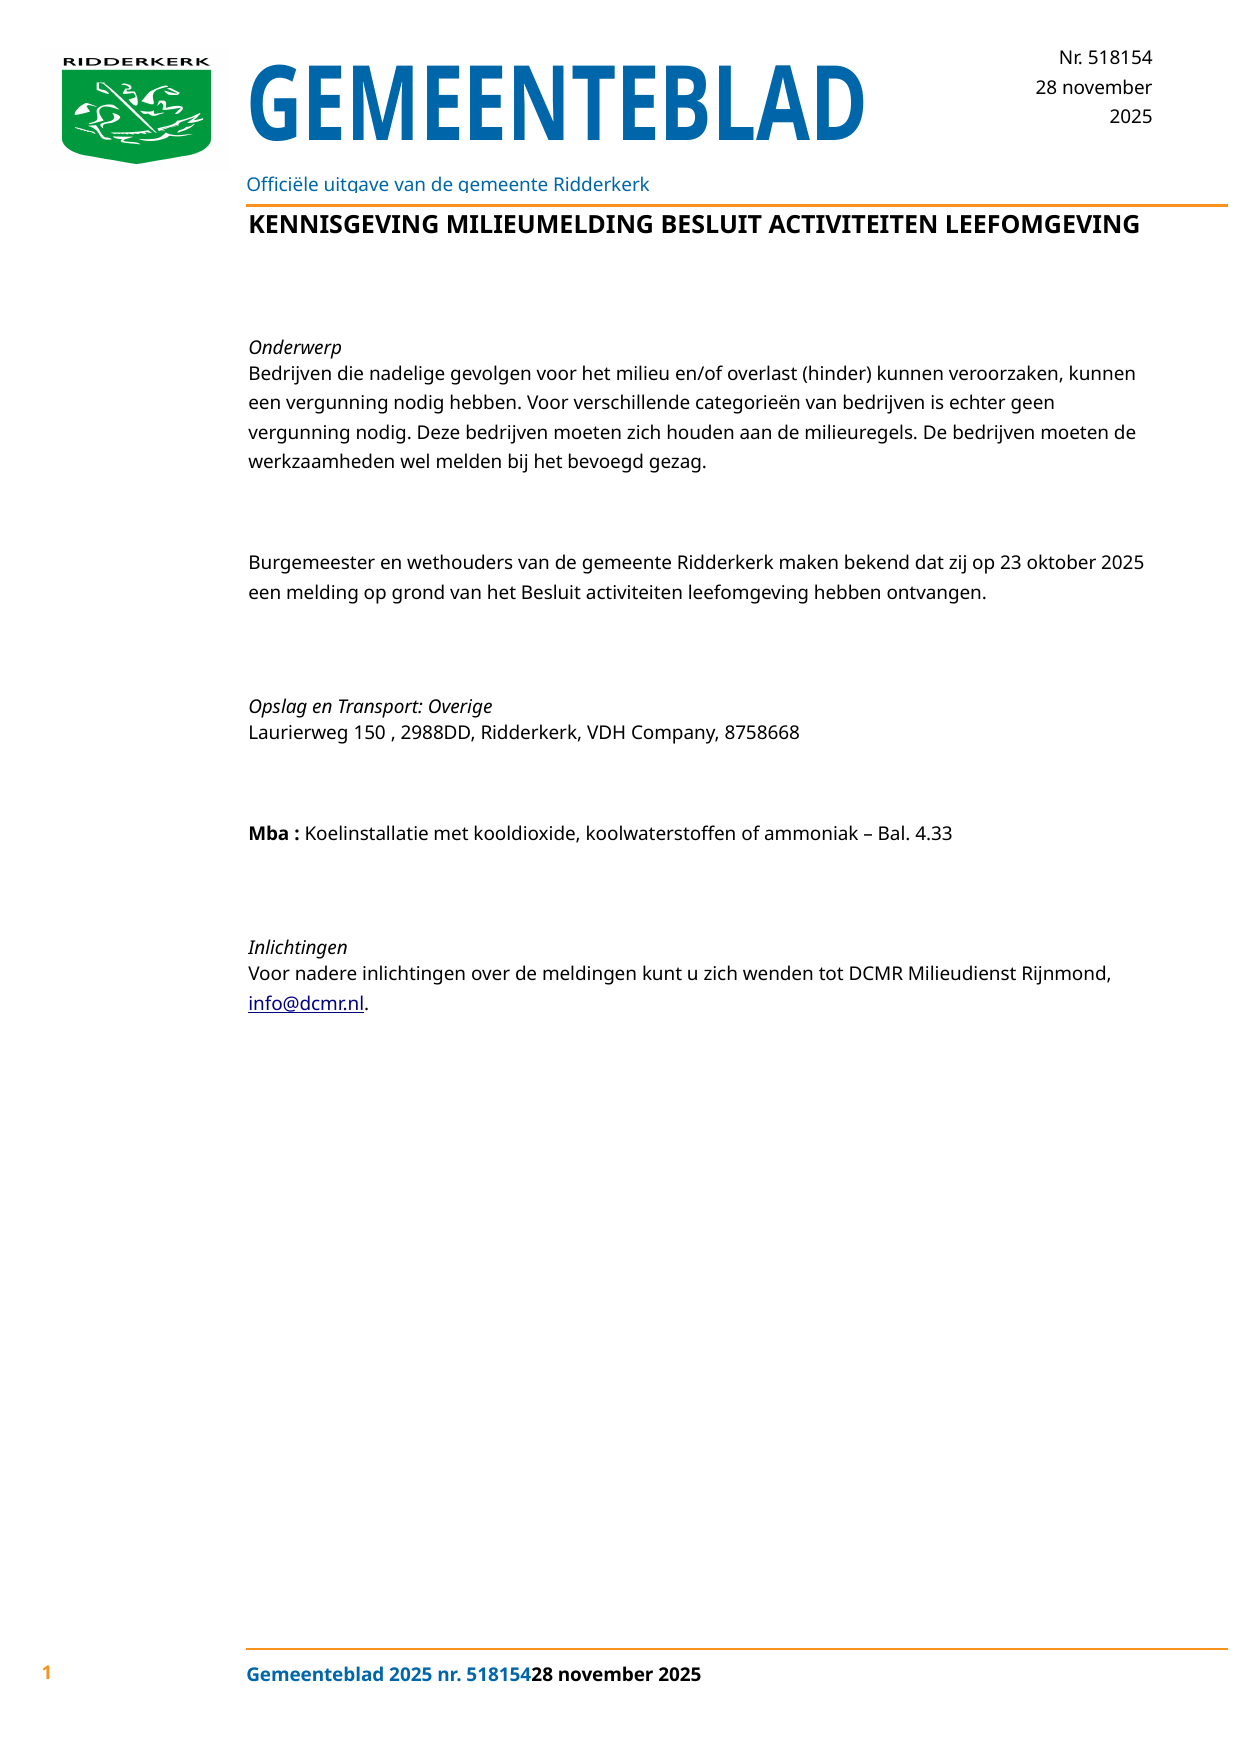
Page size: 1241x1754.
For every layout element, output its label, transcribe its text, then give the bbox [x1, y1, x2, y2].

picture [41, 47, 231, 172]
text KENNISGEVING MILIEUMELDING BESLUIT ACTIVITEITEN LEEFOMGEVING [248, 207, 1152, 241]
text Inlichtingen [248, 934, 1152, 960]
text Mba : Koelinstallatie met kooldioxide, koolwaterstoffen of ammoniak – Bal. 4.33 [248, 820, 1152, 846]
text Onderwerp [248, 334, 1152, 360]
text Bedrijven die nadelige gevolgen voor het milieu en/of overlast (hinder) kunnen veroorzaken, kunnen een vergunning nodig hebben. Voor verschillende categorieën van bedrijven is echter geen vergunning nodig. Deze bedrijven moeten zich houden aan de milieuregels. De bedrijven moeten de werkzaamheden wel melden bij het bevoegd gezag. [248, 360, 1152, 474]
text Laurierweg 150 , 2988DD, Ridderkerk, VDH Company, 8758668 [248, 719, 1152, 745]
text Voor nadere inlichtingen over de meldingen kunt u zich wenden tot DCMR Milieudienst Rijnmond, info@dcmr.nl. [248, 960, 1152, 1016]
text Opslag en Transport: Overige [248, 693, 1152, 719]
text Burgemeester en wethouders van de gemeente Ridderkerk maken bekend dat zij op 23 oktober 2025 een melding op grond van het Besluit activiteiten leefomgeving hebben ontvangen. [248, 549, 1152, 605]
